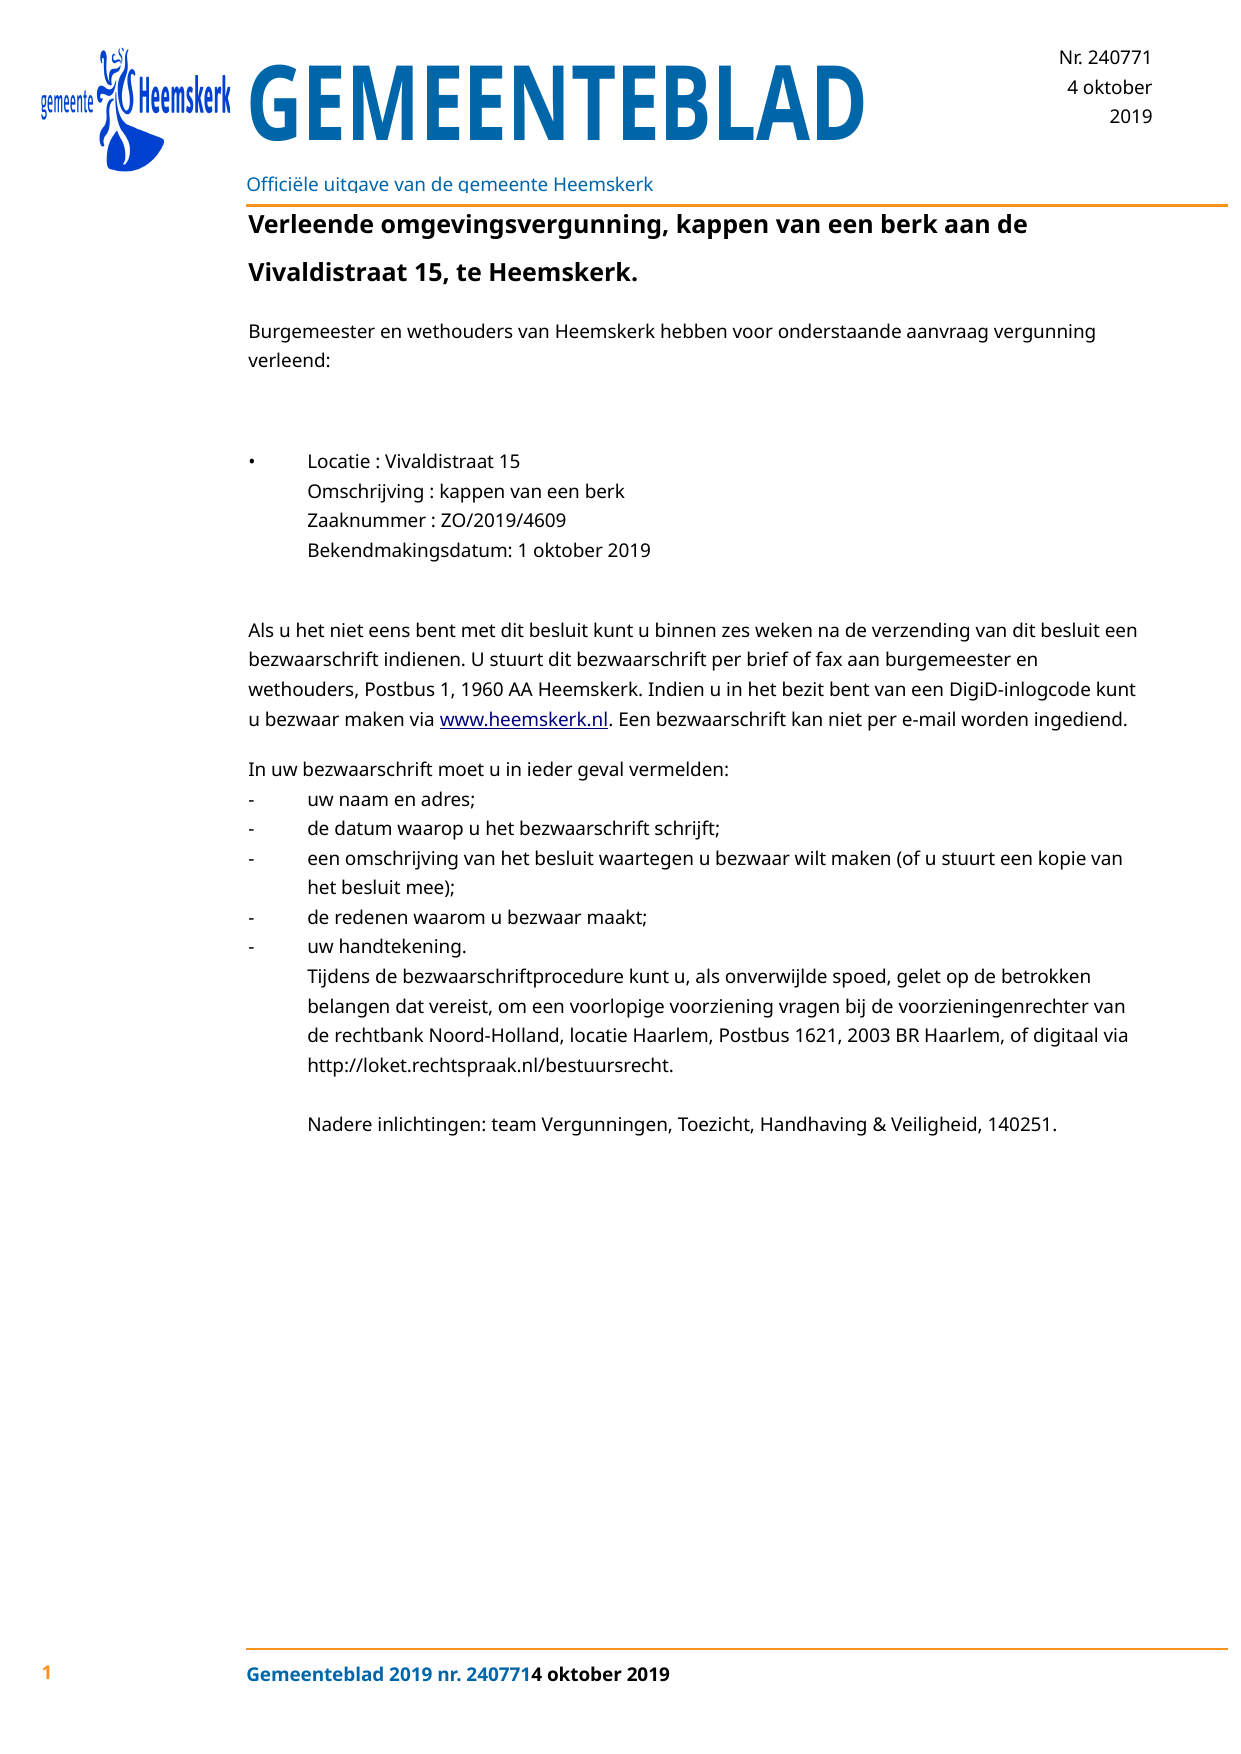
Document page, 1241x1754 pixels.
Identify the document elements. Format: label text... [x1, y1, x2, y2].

text Verleende omgevingsvergunning, kappen van een berk aan de Vivaldistraat 15, te Heemskerk. [248, 207, 1152, 288]
picture [41, 47, 231, 172]
list Zaaknummer : ZO/2019/4609 [248, 507, 1152, 533]
list Bekendmakingsdatum: 1 oktober 2019 [248, 537, 1152, 563]
list Tijdens de bezwaarschriftprocedure kunt u, als onverwijlde spoed, gelet op de betrokken belangen dat vereist, om een voorlopige voorziening vragen bij de voorzieningenrechter van de rechtbank Noord-Holland, locatie Haarlem, Postbus 1621, 2003 BR Haarlem, of digitaal via http://loket.rechtspraak.nl/bestuursrecht. [248, 963, 1152, 1078]
list Omschrijving : kappen van een berk [248, 478, 1152, 504]
list Locatie : Vivaldistraat 15 [248, 448, 1152, 474]
list Nadere inlichtingen: team Vergunningen, Toezicht, Handhaving & Veiligheid, 140251. [248, 1111, 1152, 1137]
text Burgemeester en wethouders van Heemskerk hebben voor onderstaande aanvraag vergunning verleend: [248, 318, 1152, 373]
list uw naam en adres; [248, 786, 1152, 812]
text In uw bezwaarschrift moet u in ieder geval vermelden: [248, 756, 1152, 782]
list de datum waarop u het bezwaarschrift schrijft; [248, 815, 1152, 841]
text Als u het niet eens bent met dit besluit kunt u binnen zes weken na de verzending van dit besluit een bezwaarschrift indienen. U stuurt dit bezwaarschrift per brief of fax aan burgemeester en wethouders, Postbus 1, 1960 AA Heemskerk. Indien u in het bezit bent van een DigiD-inlogcode kunt u bezwaar maken via www.heemskerk.nl. Een bezwaarschrift kan niet per e-mail worden ingediend. [248, 617, 1152, 732]
list de redenen waarom u bezwaar maakt; [248, 904, 1152, 930]
list een omschrijving van het besluit waartegen u bezwaar wilt maken (of u stuurt een kopie van het besluit mee); [248, 845, 1152, 900]
list uw handtekening. [248, 934, 1152, 959]
